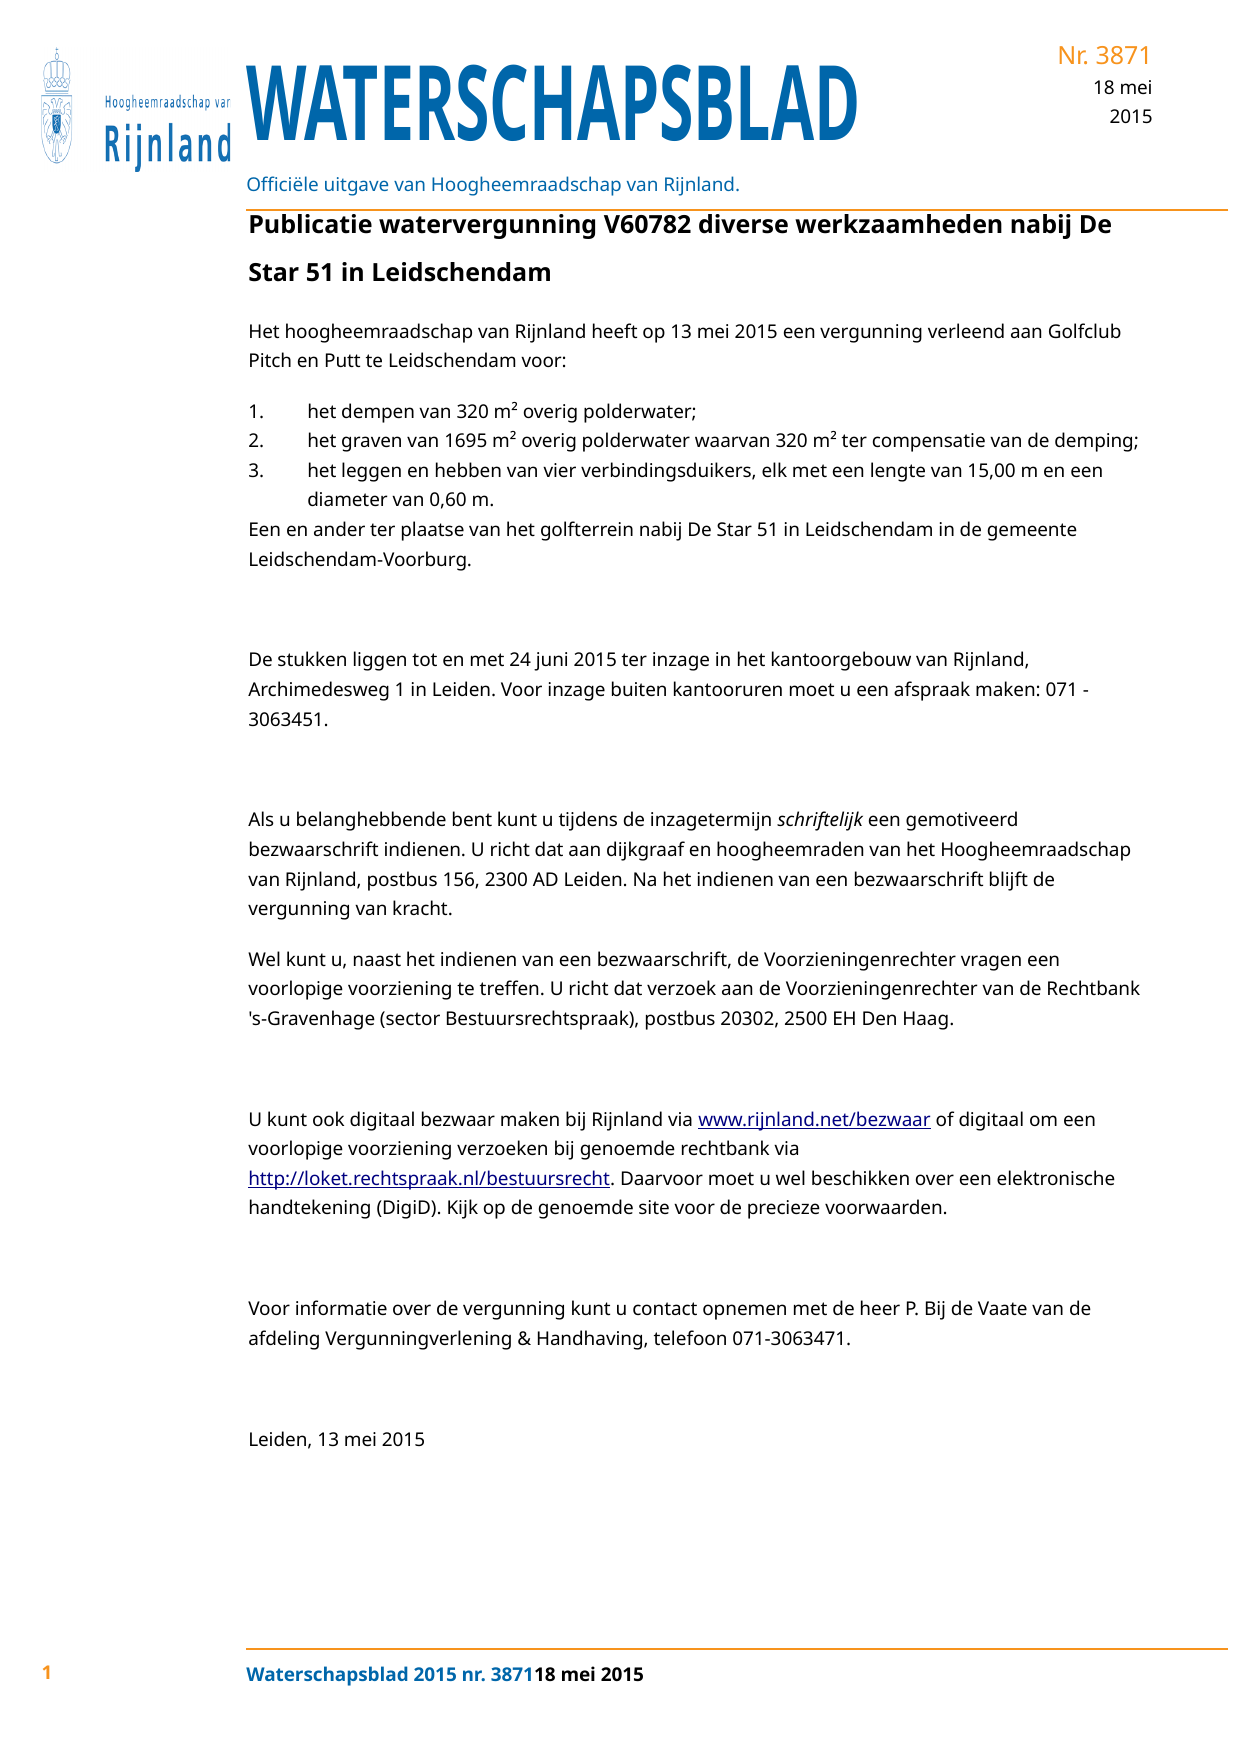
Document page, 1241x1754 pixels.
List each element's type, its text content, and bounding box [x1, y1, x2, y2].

text Het hoogheemraadschap van Rijnland heeft op 13 mei 2015 een vergunning verleend aan Golfclub Pitch en Putt te Leidschendam voor: [248, 318, 1152, 373]
list het leggen en hebben van vier verbindingsduikers, elk met een lengte van 15,00 m en een diameter van 0,60 m. [248, 457, 1152, 512]
list het dempen van 320 m² overig polderwater; [248, 398, 1152, 424]
list het graven van 1695 m² overig polderwater waarvan 320 m² ter compensatie van de demping; [248, 427, 1152, 453]
text Als u belanghebbende bent kunt u tijdens de inzagetermijn schriftelijk een gemotiveerd bezwaarschrift indienen. U richt dat aan dijkgraaf en hoogheemraden van het Hoogheemraadschap van Rijnland, postbus 156, 2300 AD Leiden. Na het indienen van een bezwaarschrift blijft de vergunning van kracht. [248, 807, 1152, 921]
text Voor informatie over de vergunning kunt u contact opnemen met de heer P. Bij de Vaate van de afdeling Vergunningverlening & Handhaving, telefoon 071-3063471. [248, 1295, 1152, 1351]
text De stukken liggen tot en met 24 juni 2015 ter inzage in het kantoorgebouw van Rijnland, Archimedesweg 1 in Leiden. Voor inzage buiten kantooruren moet u een afspraak maken: 071 - 3063451. [248, 647, 1152, 732]
text U kunt ook digitaal bezwaar maken bij Rijnland via www.rijnland.net/bezwaar of digitaal om een voorlopige voorziening verzoeken bij genoemde rechtbank via http://loket.rechtspraak.nl/bestuursrecht. Daarvoor moet u wel beschikken over een elektronische handtekening (DigiD). Kijk op de genoemde site voor de precieze voorwaarden. [248, 1106, 1152, 1220]
picture [41, 47, 231, 172]
text Een en ander ter plaatse van het golfterrein nabij De Star 51 in Leidschendam in de gemeente Leidschendam-Voorburg. [248, 516, 1152, 572]
text Leiden, 13 mei 2015 [248, 1426, 1152, 1452]
text Wel kunt u, naast het indienen van een bezwaarschrift, de Voorzieningenrechter vragen een voorlopige voorziening te treffen. U richt dat verzoek aan de Voorzieningenrechter van de Rechtbank 's-Gravenhage (sector Bestuursrechtspraak), postbus 20302, 2500 EH Den Haag. [248, 946, 1152, 1031]
text Publicatie watervergunning V60782 diverse werkzaamheden nabij De Star 51 in Leidschendam [248, 211, 1152, 288]
